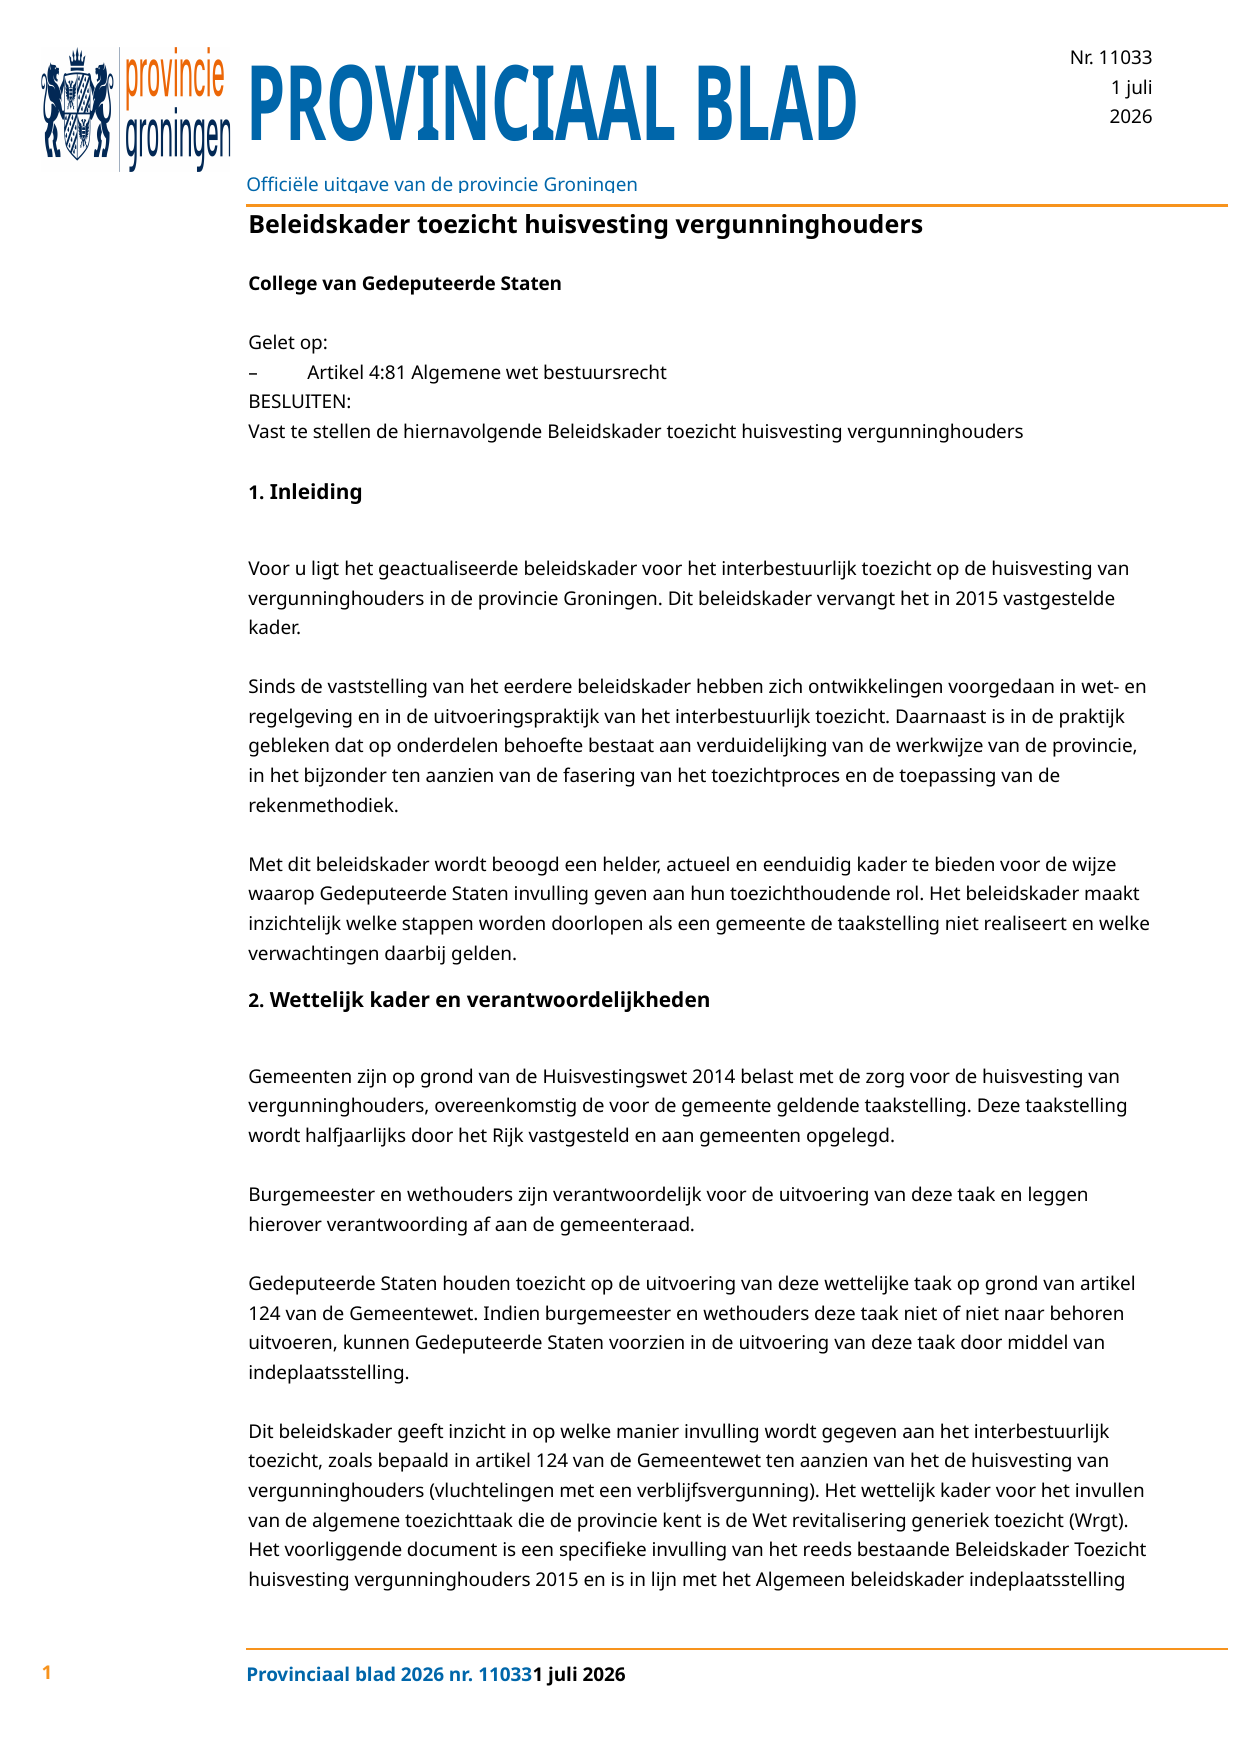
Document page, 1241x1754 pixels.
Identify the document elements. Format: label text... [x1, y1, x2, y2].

text BESLUITEN: [248, 389, 1152, 414]
picture [41, 47, 231, 172]
text Met dit beleidskader wordt beoogd een helder, actueel en eenduidig kader te bieden voor de wijze waarop Gedeputeerde Staten invulling geven aan hun toezichthoudende rol. Het beleidskader maakt inzichtelijk welke stappen worden doorlopen als een gemeente de taakstelling niet realiseert en welke verwachtingen daarbij gelden. [248, 851, 1152, 965]
text 1. Inleiding [248, 477, 1152, 506]
text Voor u ligt het geactualiseerde beleidskader voor het interbestuurlijk toezicht op de huisvesting van vergunninghouders in de provincie Groningen. Dit beleidskader vervangt het in 2015 vastgestelde kader. [248, 555, 1152, 640]
list Artikel 4:81 Algemene wet bestuursrecht [248, 359, 1152, 385]
text Beleidskader toezicht huisvesting vergunninghouders [248, 207, 1152, 241]
text Sinds de vaststelling van het eerdere beleidskader hebben zich ontwikkelingen voorgedaan in wet- en regelgeving en in de uitvoeringspraktijk van het interbestuurlijk toezicht. Daarnaast is in de praktijk gebleken dat op onderdelen behoefte bestaat aan verduidelijking van de werkwijze van de provincie, in het bijzonder ten aanzien van de fasering van het toezichtproces en de toepassing van de rekenmethodiek. [248, 673, 1152, 817]
text College van Gedeputeerde Staten [248, 270, 1152, 296]
text Vast te stellen de hiernavolgende Beleidskader toezicht huisvesting vergunninghouders [248, 418, 1152, 444]
text Gedeputeerde Staten houden toezicht op de uitvoering van deze wettelijke taak op grond van artikel 124 van de Gemeentewet. Indien burgemeester en wethouders deze taak niet of niet naar behoren uitvoeren, kunnen Gedeputeerde Staten voorzien in de uitvoering van deze taak door middel van indeplaatsstelling. [248, 1270, 1152, 1384]
text Gelet op: [248, 329, 1152, 355]
text Burgemeester en wethouders zijn verantwoordelijk voor de uitvoering van deze taak en leggen hierover verantwoording af aan de gemeenteraad. [248, 1181, 1152, 1237]
text 2. Wettelijk kader en verantwoordelijkheden [248, 985, 1152, 1014]
text Dit beleidskader geeft inzicht in op welke manier invulling wordt gegeven aan het interbestuurlijk toezicht, zoals bepaald in artikel 124 van de Gemeentewet ten aanzien van het de huisvesting van vergunninghouders (vluchtelingen met een verblijfsvergunning). Het wettelijk kader voor het invullen van de algemene toezichttaak die de provincie kent is de Wet revitalisering generiek toezicht (Wrgt). Het voorliggende document is een specifieke invulling van het reeds bestaande Beleidskader Toezicht huisvesting vergunninghouders 2015 en is in lijn met het Algemeen beleidskader indeplaatsstelling [248, 1418, 1152, 1592]
text Gemeenten zijn op grond van de Huisvestingswet 2014 belast met de zorg voor de huisvesting van vergunninghouders, overeenkomstig de voor de gemeente geldende taakstelling. Deze taakstelling wordt halfjaarlijks door het Rijk vastgesteld en aan gemeenten opgelegd. [248, 1063, 1152, 1148]
